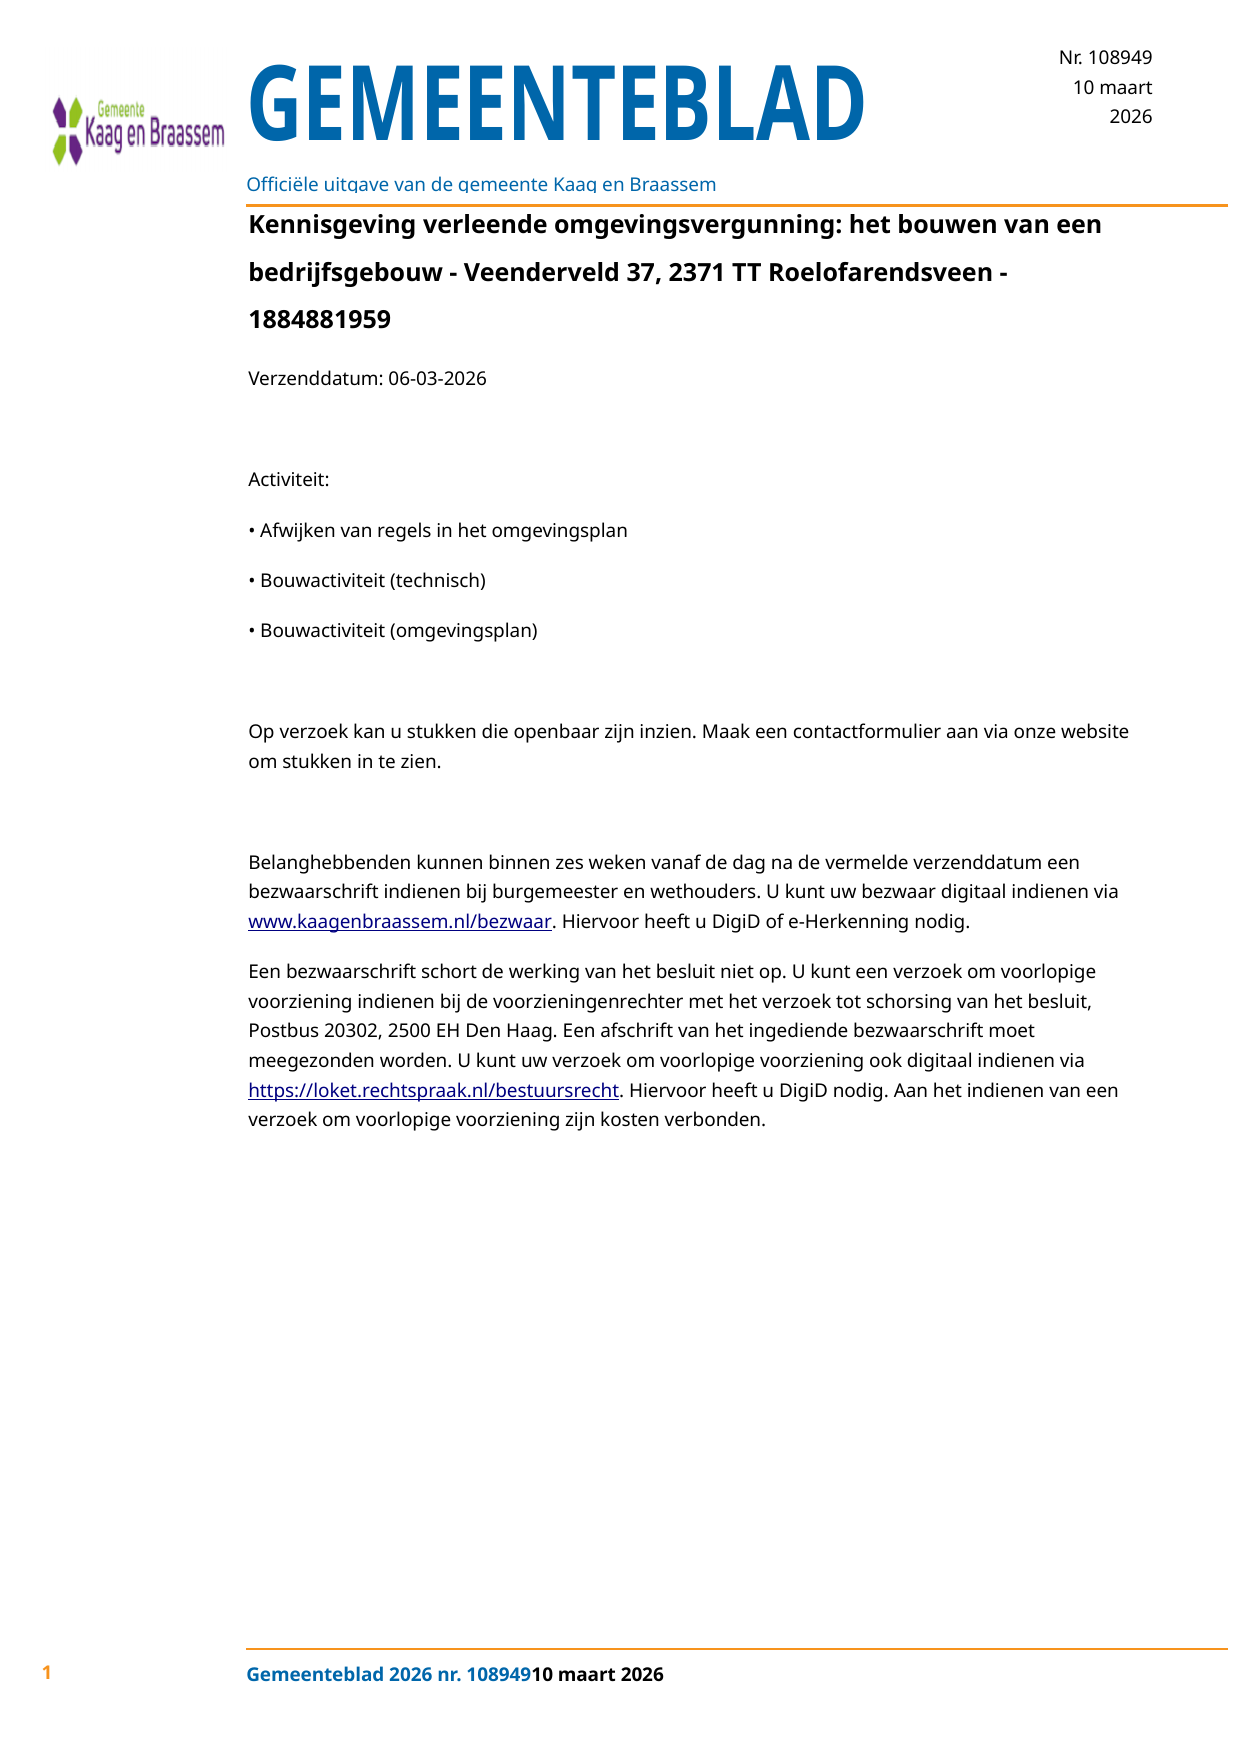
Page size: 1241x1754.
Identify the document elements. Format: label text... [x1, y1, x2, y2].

text Op verzoek kan u stukken die openbaar zijn inzien. Maak een contactformulier aan via onze website om stukken in te zien. [248, 718, 1152, 774]
text Activiteit: [248, 466, 1152, 492]
text Een bezwaarschrift schort de werking van het besluit niet op. U kunt een verzoek om voorlopige voorziening indienen bij de voorzieningenrechter met het verzoek tot schorsing van het besluit, Postbus 20302, 2500 EH Den Haag. Een afschrift van het ingediende bezwaarschrift moet meegezonden worden. U kunt uw verzoek om voorlopige voorziening ook digitaal indienen via https://loket.rechtspraak.nl/bestuursrecht. Hiervoor heeft u DigiD nodig. Aan het indienen van een verzoek om voorlopige voorziening zijn kosten verbonden. [248, 958, 1152, 1132]
text Verzenddatum: 06-03-2026 [248, 366, 1152, 391]
text • Bouwactiviteit (omgevingsplan) [248, 618, 1152, 643]
text Kennisgeving verleende omgevingsvergunning: het bouwen van een bedrijfsgebouw - Veenderveld 37, 2371 TT Roelofarendsveen - 1884881959 [248, 207, 1152, 336]
text Belanghebbenden kunnen binnen zes weken vanaf de dag na de vermelde verzenddatum een bezwaarschrift indienen bij burgemeester en wethouders. U kunt uw bezwaar digitaal indienen via www.kaagenbraassem.nl/bezwaar. Hiervoor heeft u DigiD of e-Herkenning nodig. [248, 849, 1152, 934]
picture [41, 47, 231, 172]
text • Afwijken van regels in het omgevingsplan [248, 517, 1152, 542]
text • Bouwactiviteit (technisch) [248, 567, 1152, 593]
